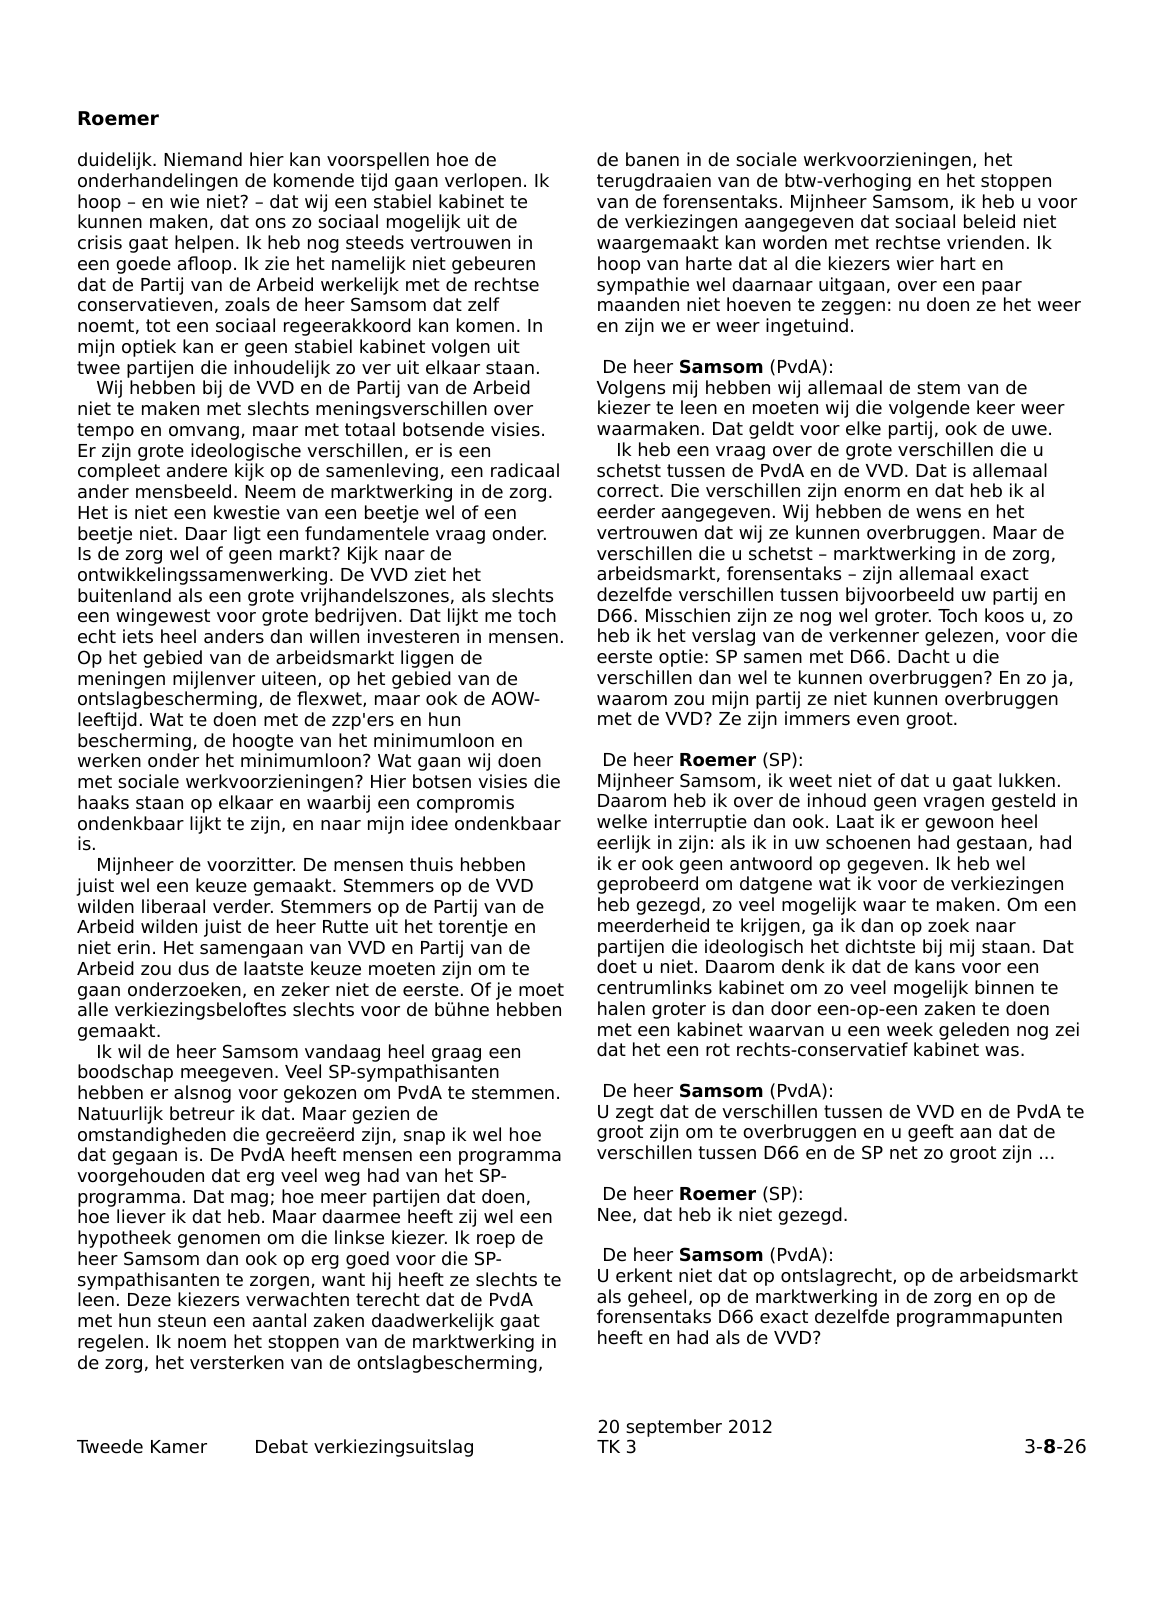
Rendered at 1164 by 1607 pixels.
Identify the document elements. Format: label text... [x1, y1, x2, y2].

text Wij hebben bij de VVD en de Partij van de Arbeid niet te maken met slechts meningsverschillen over tempo en omvang, maar met totaal botsende visies. Er zijn grote ideologische verschillen, er is een compleet andere kijk op de samenleving, een radicaal ander mensbeeld. Neem de marktwerking in de zorg. Het is niet een kwestie van een beetje wel of een beetje niet. Daar ligt een fundamentele vraag onder. Is de zorg wel of geen markt? Kijk naar de ontwikkelingssamenwerking. De VVD ziet het buitenland als een grote vrijhandelszones, als slechts een wingewest voor grote bedrijven. Dat lijkt me toch echt iets heel anders dan willen investeren in mensen. Op het gebied van de arbeidsmarkt liggen de meningen mijlenver uiteen, op het gebied van de ontslagbescherming, de flexwet, maar ook de AOW-leeftijd. Wat te doen met de zzp'ers en hun bescherming, de hoogte van het minimumloon en werken onder het minimumloon? Wat gaan wij doen met sociale werkvoorzieningen? Hier botsen visies die haaks staan op elkaar en waarbij een compromis ondenkbaar lijkt te zijn, en naar mijn idee ondenkbaar is. [77, 378, 567, 855]
text Mijnheer Samsom, ik weet niet of dat u gaat lukken. Daarom heb ik over de inhoud geen vragen gesteld in welke interruptie dan ook. Laat ik er gewoon heel eerlijk in zijn: als ik in uw schoenen had gestaan, had ik er ook geen antwoord op gegeven. Ik heb wel geprobeerd om datgene wat ik voor de verkiezingen heb gezegd, zo veel mogelijk waar te maken. Om een meerderheid te krijgen, ga ik dan op zoek naar partijen die ideologisch het dichtste bij mij staan. Dat doet u niet. Daarom denk ik dat de kans voor een centrumlinks kabinet om zo veel mogelijk binnen te halen groter is dan door een-op-een zaken te doen met een kabinet waarvan u een week geleden nog zei dat het een rot rechts-conservatief kabinet was. [596, 771, 1087, 1061]
text U erkent niet dat op ontslagrecht, op de arbeidsmarkt als geheel, op de marktwerking in de zorg en op de forensentaks D66 exact dezelfde programmapunten heeft en had als de VVD? [596, 1266, 1087, 1349]
text De heer Samsom (PvdA): [596, 1245, 1087, 1266]
text De heer Samsom (PvdA): [596, 1081, 1087, 1102]
text De heer Samsom (PvdA): [596, 357, 1087, 377]
text de banen in de sociale werkvoorzieningen, het terugdraaien van de btw-verhoging en het stoppen van de forensentaks. Mijnheer Samsom, ik heb u voor de verkiezingen aangegeven dat sociaal beleid niet waargemaakt kan worden met rechtse vrienden. Ik hoop van harte dat al die kiezers wier hart en sympathie wel daarnaar uitgaan, over een paar maanden niet hoeven te zeggen: nu doen ze het weer en zijn we er weer ingetuind. [596, 150, 1087, 337]
text Ik heb een vraag over de grote verschillen die u schetst tussen de PvdA en de VVD. Dat is allemaal correct. Die verschillen zijn enorm en dat heb ik al eerder aangegeven. Wij hebben de wens en het vertrouwen dat wij ze kunnen overbruggen. Maar de verschillen die u schetst – marktwerking in de zorg, arbeidsmarkt, forensentaks – zijn allemaal exact dezelfde verschillen tussen bijvoorbeeld uw partij en D66. Misschien zijn ze nog wel groter. Toch koos u, zo heb ik het verslag van de verkenner gelezen, voor die eerste optie: SP samen met D66. Dacht u die verschillen dan wel te kunnen overbruggen? En zo ja, waarom zou mijn partij ze niet kunnen overbruggen met de VVD? Ze zijn immers even groot. [596, 440, 1087, 730]
text De heer Roemer (SP): [596, 1184, 1087, 1204]
text Ik wil de heer Samsom vandaag heel graag een boodschap meegeven. Veel SP-sympathisanten hebben er alsnog voor gekozen om PvdA te stemmen. Natuurlijk betreur ik dat. Maar gezien de omstandigheden die gecreëerd zijn, snap ik wel hoe dat gegaan is. De PvdA heeft mensen een programma voorgehouden dat erg veel weg had van het SP-programma. Dat mag; hoe meer partijen dat doen, hoe liever ik dat heb. Maar daarmee heeft zij wel een hypotheek genomen om die linkse kiezer. Ik roep de heer Samsom dan ook op erg goed voor die SP-sympathisanten te zorgen, want hij heeft ze slechts te leen. Deze kiezers verwachten terecht dat de PvdA met hun steun een aantal zaken daadwerkelijk gaat regelen. Ik noem het stoppen van de marktwerking in de zorg, het versterken van de ontslagbescherming, [77, 1042, 567, 1373]
text Nee, dat heb ik niet gezegd. [596, 1204, 1087, 1225]
text Volgens mij hebben wij allemaal de stem van de kiezer te leen en moeten wij die volgende keer weer waarmaken. Dat geldt voor elke partij, ook de uwe. [596, 377, 1087, 440]
text Mijnheer de voorzitter. De mensen thuis hebben juist wel een keuze gemaakt. Stemmers op de VVD wilden liberaal verder. Stemmers op de Partij van de Arbeid wilden juist de heer Rutte uit het torentje en niet erin. Het samengaan van VVD en Partij van de Arbeid zou dus de laatste keuze moeten zijn om te gaan onderzoeken, en zeker niet de eerste. Of je moet alle verkiezingsbeloftes slechts voor de bühne hebben gemaakt. [77, 855, 567, 1042]
text De heer Roemer (SP): [596, 750, 1087, 771]
text duidelijk. Niemand hier kan voorspellen hoe de onderhandelingen de komende tijd gaan verlopen. Ik hoop – en wie niet? – dat wij een stabiel kabinet te kunnen maken, dat ons zo sociaal mogelijk uit de crisis gaat helpen. Ik heb nog steeds vertrouwen in een goede afloop. Ik zie het namelijk niet gebeuren dat de Partij van de Arbeid werkelijk met de rechtse conservatieven, zoals de heer Samsom dat zelf noemt, tot een sociaal regeerakkoord kan komen. In mijn optiek kan er geen stabiel kabinet volgen uit twee partijen die inhoudelijk zo ver uit elkaar staan. [77, 150, 567, 378]
text U zegt dat de verschillen tussen de VVD en de PvdA te groot zijn om te overbruggen en u geeft aan dat de verschillen tussen D66 en de SP net zo groot zijn ... [596, 1102, 1087, 1164]
